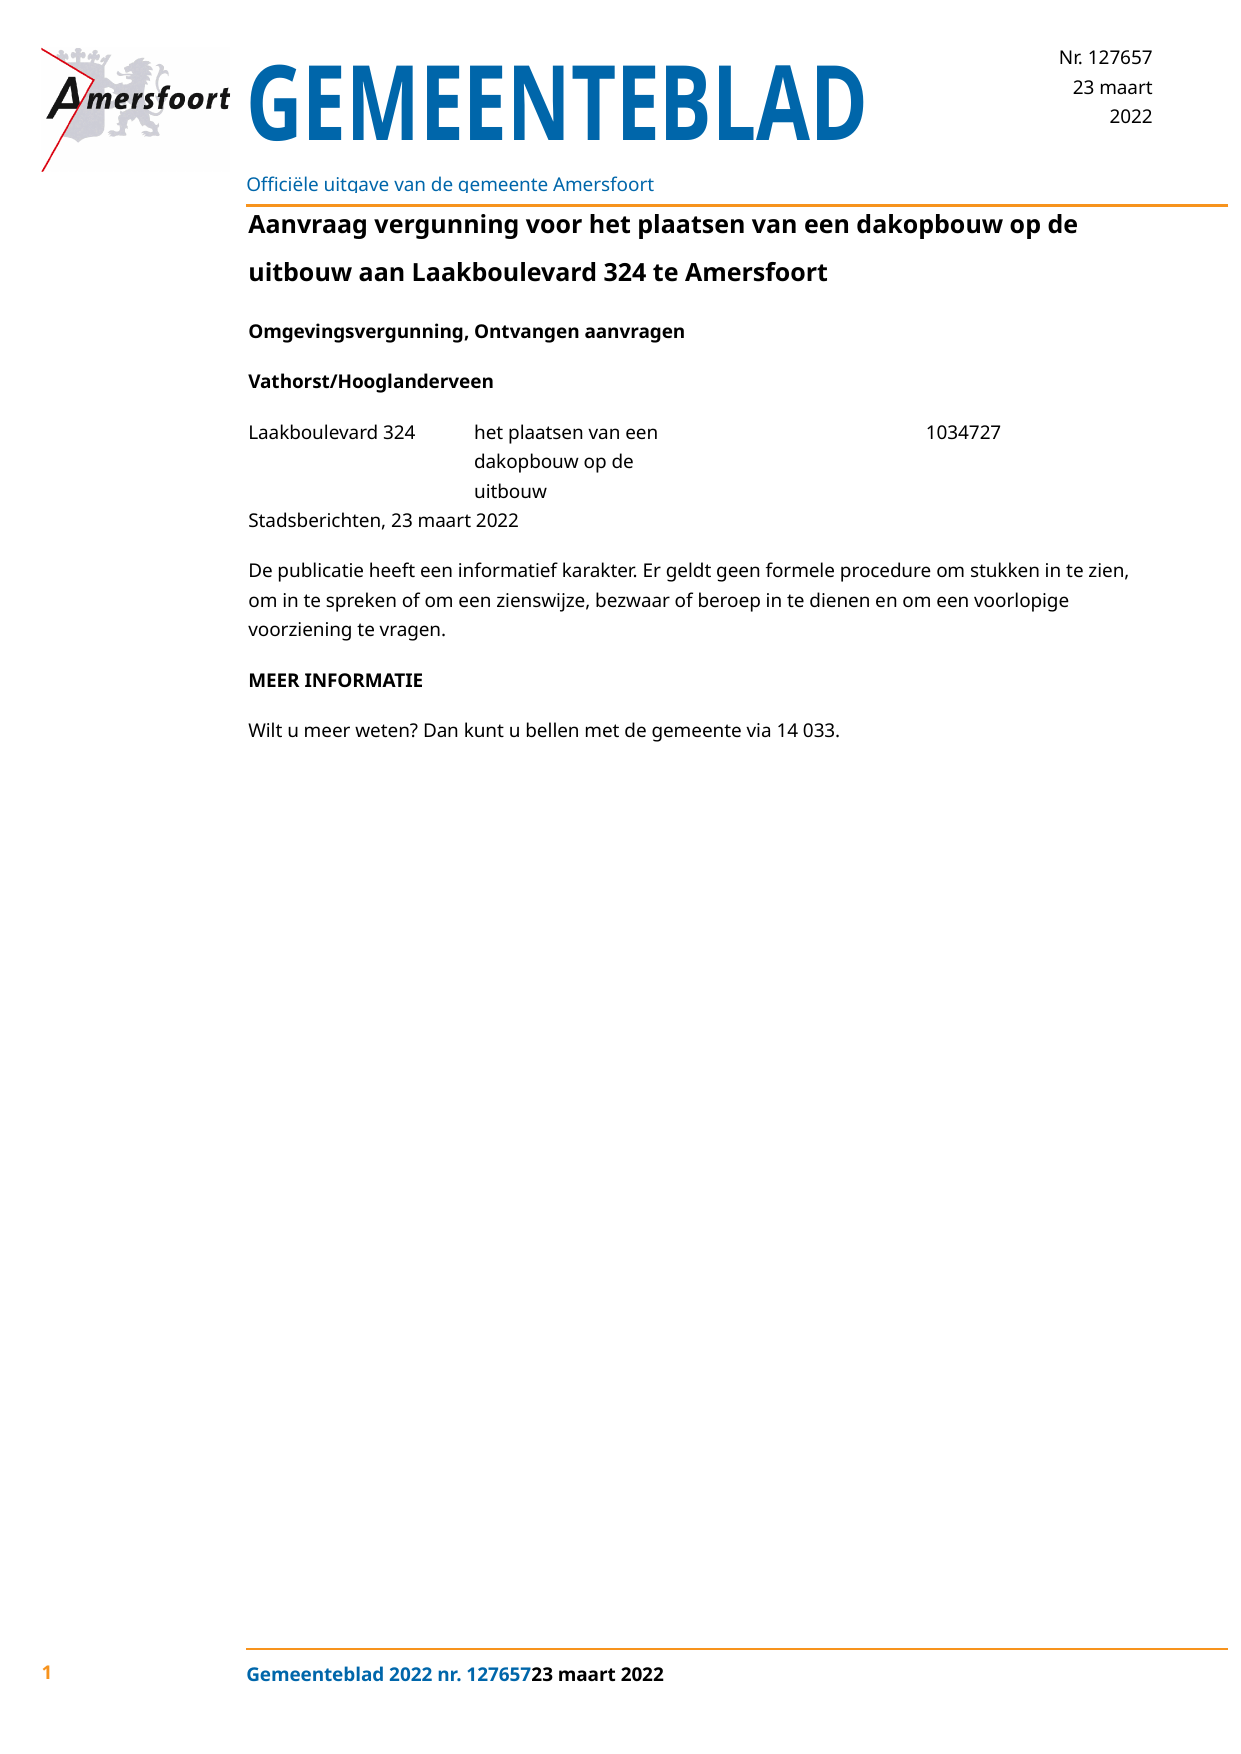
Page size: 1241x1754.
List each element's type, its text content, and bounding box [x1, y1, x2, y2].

table_header Laakboulevard 324 [248, 419, 474, 504]
text Vathorst/Hooglanderveen [248, 368, 1152, 394]
table_header het plaatsen van een dakopbouw op de uitbouw [474, 419, 700, 504]
table_header 1034727 [926, 419, 1152, 504]
picture [41, 47, 231, 172]
text De publicatie heeft een informatief karakter. Er geldt geen formele procedure om stukken in te zien, om in te spreken of om een zienswijze, bezwaar of beroep in te dienen en om een voorlopige voorziening te vragen. [248, 557, 1152, 642]
text MEER INFORMATIE [248, 667, 1152, 693]
text Omgevingsvergunning, Ontvangen aanvragen [248, 318, 1152, 344]
text Wilt u meer weten? Dan kunt u bellen met de gemeente via 14 033. [248, 717, 1152, 743]
text Aanvraag vergunning voor het plaatsen van een dakopbouw op de uitbouw aan Laakboulevard 324 te Amersfoort [248, 207, 1152, 288]
text Stadsberichten, 23 maart 2022 [248, 507, 1152, 533]
table_header [700, 419, 926, 504]
